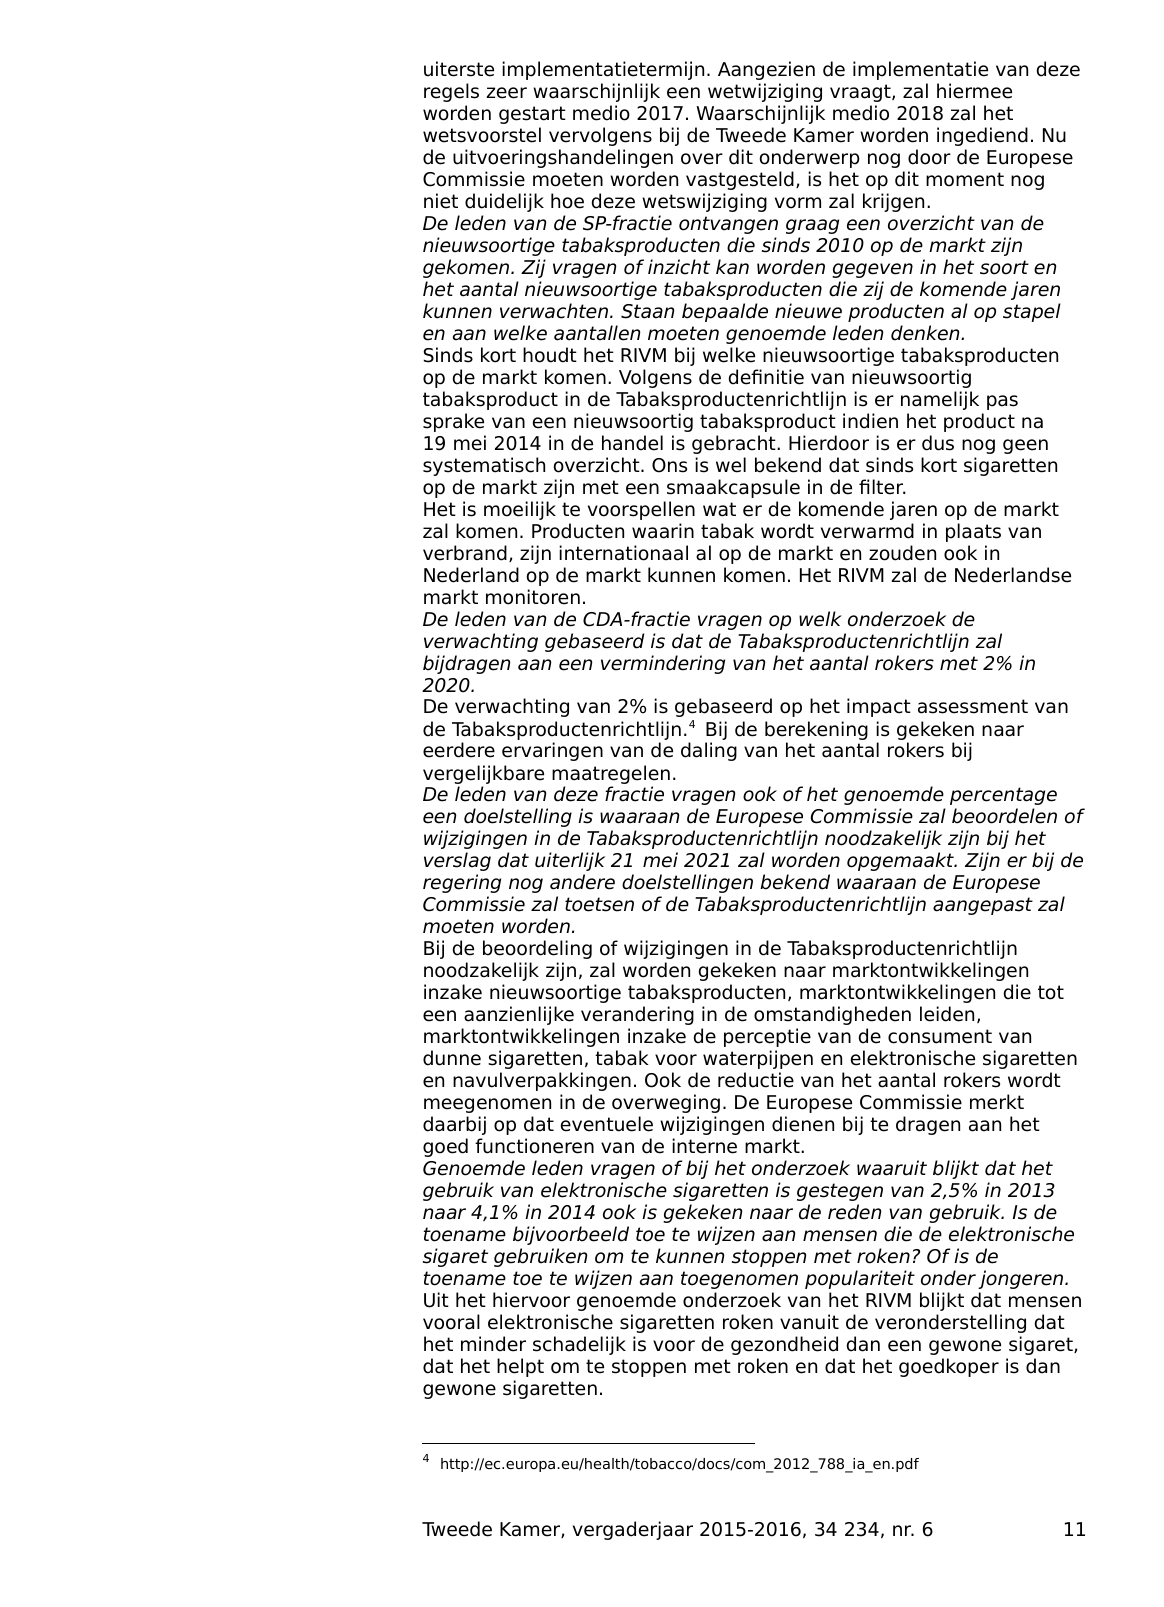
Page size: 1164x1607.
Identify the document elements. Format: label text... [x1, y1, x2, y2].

text http://ec.europa.eu/health/tobacco/docs/com_2012_788_ia_en.pdf [422, 1452, 1087, 1474]
text De leden van deze fractie vragen ook of het genoemde percentage een doelstelling is waaraan de Europese Commissie zal beoordelen of wijzigingen in de Tabaksproductenrichtlijn noodzakelijk zijn bij het verslag dat uiterlijk 21 mei 2021 zal worden opgemaakt. Zijn er bij de regering nog andere doelstellingen bekend waaraan de Europese Commissie zal toetsen of de Tabaksproductenrichtlijn aangepast zal moeten worden. [422, 784, 1087, 938]
text De leden van de CDA-fractie vragen op welk onderzoek de verwachting gebaseerd is dat de Tabaksproductenrichtlijn zal bijdragen aan een vermindering van het aantal rokers met 2% in 2020. [422, 608, 1087, 696]
text Uit het hiervoor genoemde onderzoek van het RIVM blijkt dat mensen vooral elektronische sigaretten roken vanuit de veronderstelling dat het minder schadelijk is voor de gezondheid dan een gewone sigaret, dat het helpt om te stoppen met roken en dat het goedkoper is dan gewone sigaretten. [422, 1290, 1087, 1400]
text Genoemde leden vragen of bij het onderzoek waaruit blijkt dat het gebruik van elektronische sigaretten is gestegen van 2,5% in 2013 naar 4,1% in 2014 ook is gekeken naar de reden van gebruik. Is de toename bijvoorbeeld toe te wijzen aan mensen die de elektronische sigaret gebruiken om te kunnen stoppen met roken? Of is de toename toe te wijzen aan toegenomen populariteit onder jongeren. [422, 1158, 1087, 1290]
text Bij de beoordeling of wijzigingen in de Tabaksproductenrichtlijn noodzakelijk zijn, zal worden gekeken naar marktontwikkelingen inzake nieuwsoortige tabaksproducten, marktontwikkelingen die tot een aanzienlijke verandering in de omstandigheden leiden, marktontwikkelingen inzake de perceptie van de consument van dunne sigaretten, tabak voor waterpijpen en elektronische sigaretten en navulverpakkingen. Ook de reductie van het aantal rokers wordt meegenomen in de overweging. De Europese Commissie merkt daarbij op dat eventuele wijzigingen dienen bij te dragen aan het goed functioneren van de interne markt. [422, 938, 1087, 1158]
text uiterste implementatietermijn. Aangezien de implementatie van deze regels zeer waarschijnlijk een wetwijziging vraagt, zal hiermee worden gestart medio 2017. Waarschijnlijk medio 2018 zal het wetsvoorstel vervolgens bij de Tweede Kamer worden ingediend. Nu de uitvoeringshandelingen over dit onderwerp nog door de Europese Commissie moeten worden vastgesteld, is het op dit moment nog niet duidelijk hoe deze wetswijziging vorm zal krijgen. [422, 59, 1087, 213]
text Het is moeilijk te voorspellen wat er de komende jaren op de markt zal komen. Producten waarin tabak wordt verwarmd in plaats van verbrand, zijn internationaal al op de markt en zouden ook in Nederland op de markt kunnen komen. Het RIVM zal de Nederlandse markt monitoren. [422, 499, 1087, 608]
text De leden van de SP-fractie ontvangen graag een overzicht van de nieuwsoortige tabaksproducten die sinds 2010 op de markt zijn gekomen. Zij vragen of inzicht kan worden gegeven in het soort en het aantal nieuwsoortige tabaksproducten die zij de komende jaren kunnen verwachten. Staan bepaalde nieuwe producten al op stapel en aan welke aantallen moeten genoemde leden denken. [422, 213, 1087, 345]
text De verwachting van 2% is gebaseerd op het impact assessment van de Tabaksproductenrichtlijn. Bij de berekening is gekeken naar eerdere ervaringen van de daling van het aantal rokers bij vergelijkbare maatregelen. [422, 696, 1087, 784]
text Sinds kort houdt het RIVM bij welke nieuwsoortige tabaksproducten op de markt komen. Volgens de definitie van nieuwsoortig tabaksproduct in de Tabaksproductenrichtlijn is er namelijk pas sprake van een nieuwsoortig tabaksproduct indien het product na 19 mei 2014 in de handel is gebracht. Hierdoor is er dus nog geen systematisch overzicht. Ons is wel bekend dat sinds kort sigaretten op de markt zijn met een smaakcapsule in de filter. [422, 345, 1087, 499]
